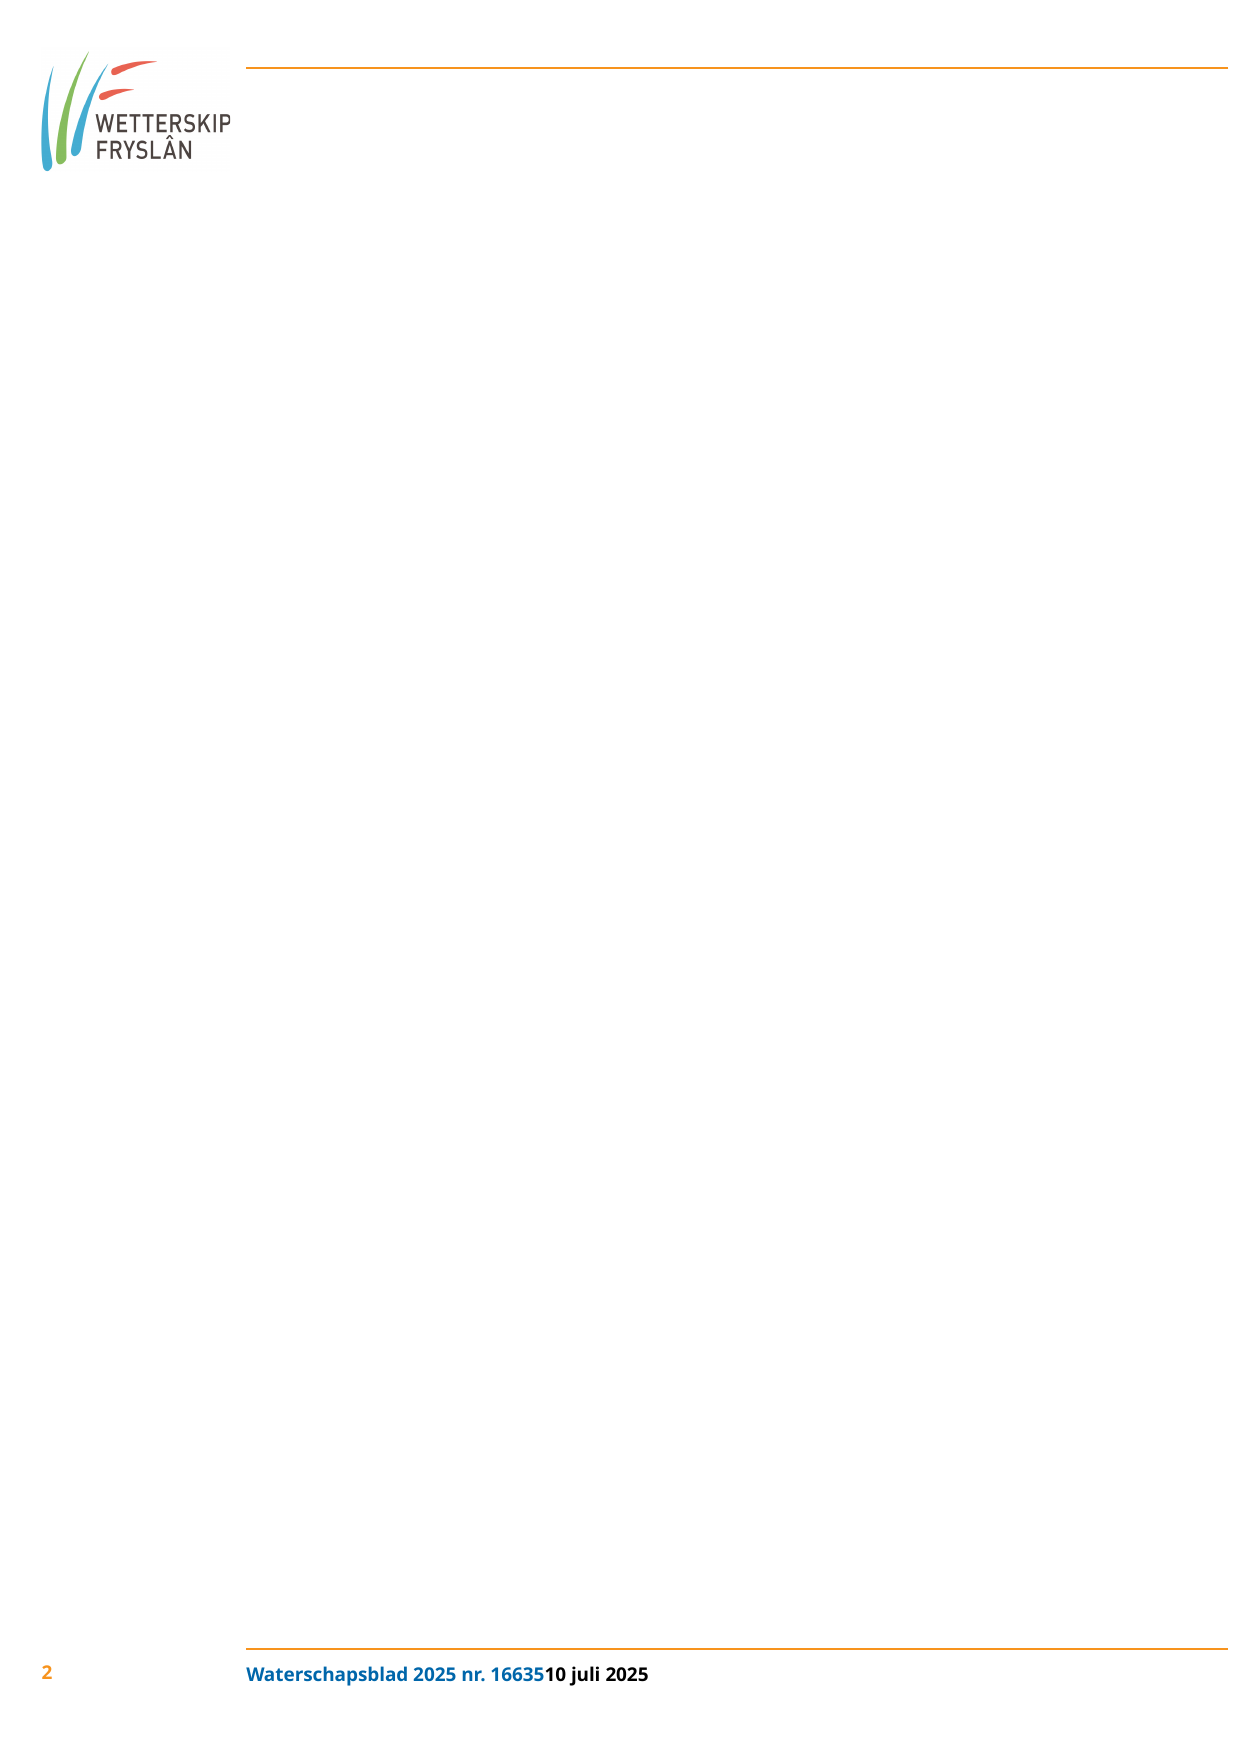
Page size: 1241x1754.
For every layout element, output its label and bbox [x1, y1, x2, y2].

picture [41, 47, 231, 172]
